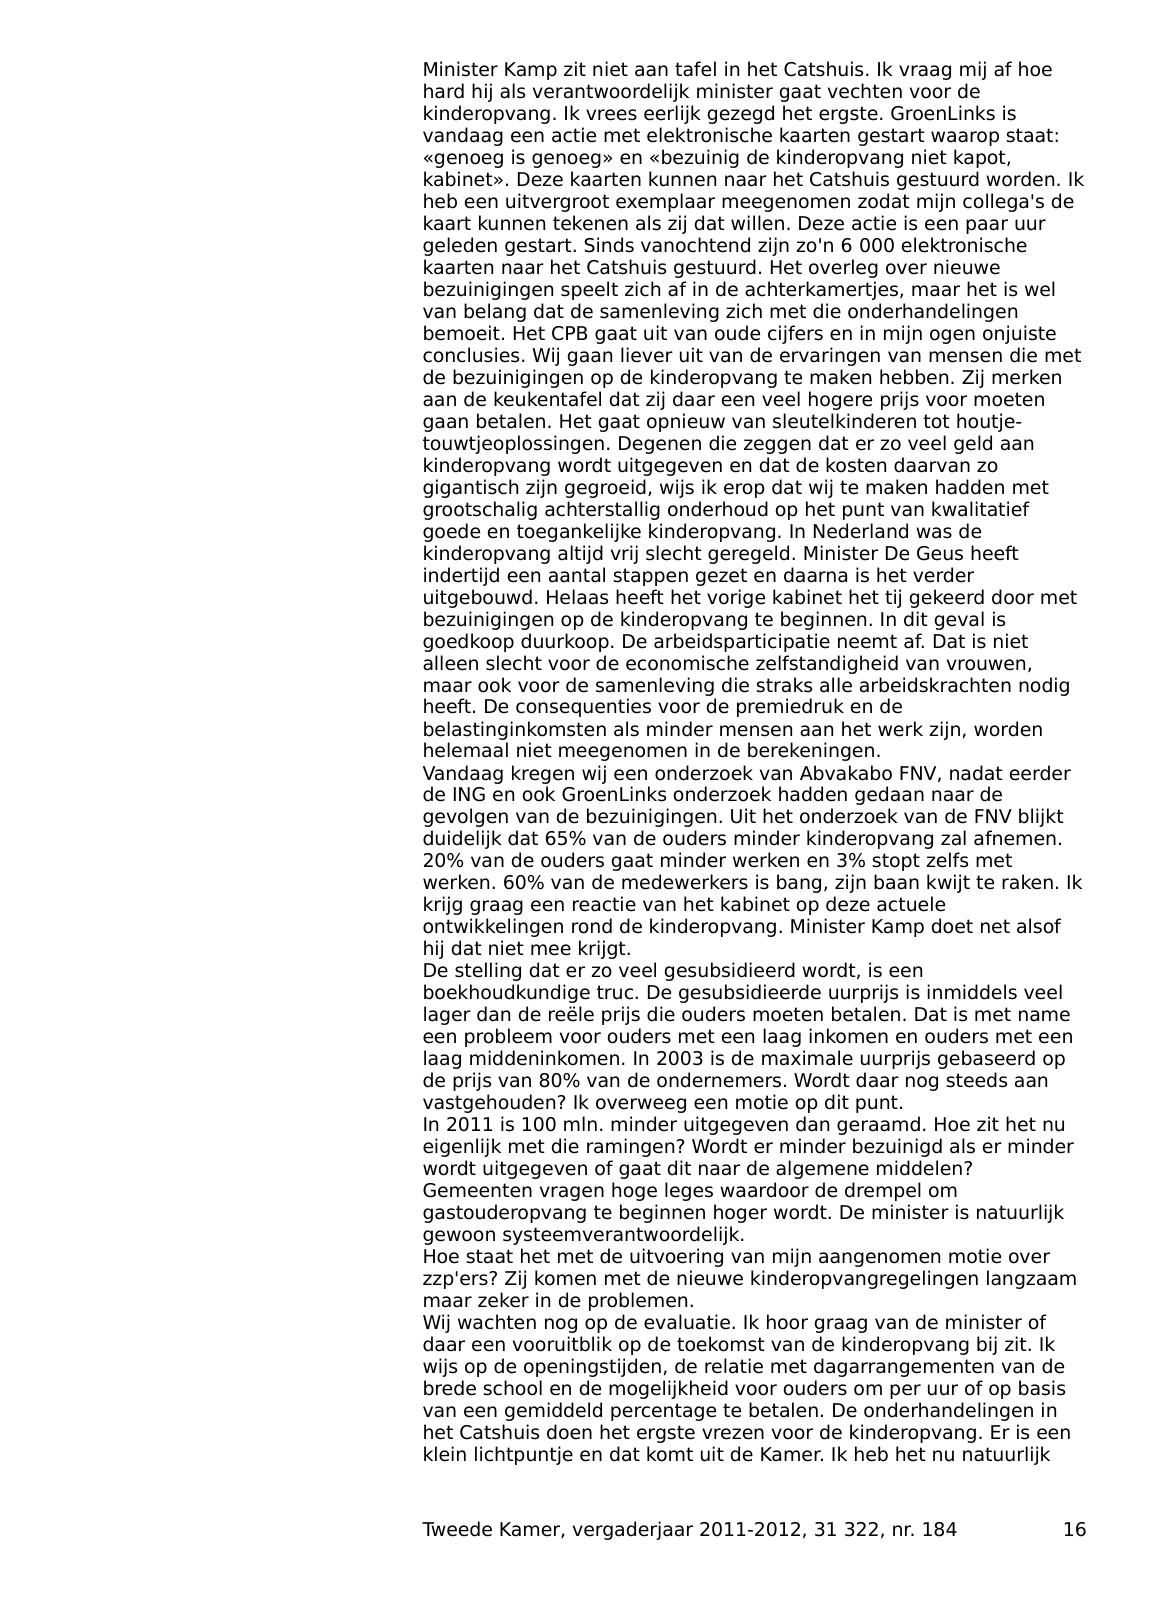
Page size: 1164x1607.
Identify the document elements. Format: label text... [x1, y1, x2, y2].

text De stelling dat er zo veel gesubsidieerd wordt, is een boekhoudkundige truc. De gesubsidieerde uurprijs is inmiddels veel lager dan de reële prijs die ouders moeten betalen. Dat is met name een probleem voor ouders met een laag inkomen en ouders met een laag middeninkomen. In 2003 is de maximale uurprijs gebaseerd op de prijs van 80% van de ondernemers. Wordt daar nog steeds aan vastgehouden? Ik overweeg een motie op dit punt. [422, 960, 1087, 1114]
text In 2011 is 100 mln. minder uitgegeven dan geraamd. Hoe zit het nu eigenlijk met die ramingen? Wordt er minder bezuinigd als er minder wordt uitgegeven of gaat dit naar de algemene middelen? [422, 1114, 1087, 1180]
text Minister Kamp zit niet aan tafel in het Catshuis. Ik vraag mij af hoe hard hij als verantwoordelijk minister gaat vechten voor de kinderopvang. Ik vrees eerlijk gezegd het ergste. GroenLinks is vandaag een actie met elektronische kaarten gestart waarop staat: «genoeg is genoeg» en «bezuinig de kinderopvang niet kapot, kabinet». Deze kaarten kunnen naar het Catshuis gestuurd worden. Ik heb een uitvergroot exemplaar meegenomen zodat mijn collega's de kaart kunnen tekenen als zij dat willen. Deze actie is een paar uur geleden gestart. Sinds vanochtend zijn zo'n 6 000 elektronische kaarten naar het Catshuis gestuurd. Het overleg over nieuwe bezuinigingen speelt zich af in de achterkamertjes, maar het is wel van belang dat de samenleving zich met die onderhandelingen bemoeit. Het CPB gaat uit van oude cijfers en in mijn ogen onjuiste conclusies. Wij gaan liever uit van de ervaringen van mensen die met de bezuinigingen op de kinderopvang te maken hebben. Zij merken aan de keukentafel dat zij daar een veel hogere prijs voor moeten gaan betalen. Het gaat opnieuw van sleutelkinderen tot houtje-touwtjeoplossingen. Degenen die zeggen dat er zo veel geld aan kinderopvang wordt uitgegeven en dat de kosten daarvan zo gigantisch zijn gegroeid, wijs ik erop dat wij te maken hadden met grootschalig achterstallig onderhoud op het punt van kwalitatief goede en toegankelijke kinderopvang. In Nederland was de kinderopvang altijd vrij slecht geregeld. Minister De Geus heeft indertijd een aantal stappen gezet en daarna is het verder uitgebouwd. Helaas heeft het vorige kabinet het tij gekeerd door met bezuinigingen op de kinderopvang te beginnen. In dit geval is goedkoop duurkoop. De arbeidsparticipatie neemt af. Dat is niet alleen slecht voor de economische zelfstandigheid van vrouwen, maar ook voor de samenleving die straks alle arbeidskrachten nodig heeft. De consequenties voor de premiedruk en de belastinginkomsten als minder mensen aan het werk zijn, worden helemaal niet meegenomen in de berekeningen. [422, 59, 1087, 762]
text Hoe staat het met de uitvoering van mijn aangenomen motie over zzp'ers? Zij komen met de nieuwe kinderopvangregelingen langzaam maar zeker in de problemen. [422, 1246, 1087, 1312]
text Wij wachten nog op de evaluatie. Ik hoor graag van de minister of daar een vooruitblik op de toekomst van de kinderopvang bij zit. Ik wijs op de openingstijden, de relatie met dagarrangementen van de brede school en de mogelijkheid voor ouders om per uur of op basis van een gemiddeld percentage te betalen. De onderhandelingen in het Catshuis doen het ergste vrezen voor de kinderopvang. Er is een klein lichtpuntje en dat komt uit de Kamer. Ik heb het nu natuurlijk [422, 1312, 1087, 1466]
text Gemeenten vragen hoge leges waardoor de drempel om gastouderopvang te beginnen hoger wordt. De minister is natuurlijk gewoon systeemverantwoordelijk. [422, 1180, 1087, 1246]
text Vandaag kregen wij een onderzoek van Abvakabo FNV, nadat eerder de ING en ook GroenLinks onderzoek hadden gedaan naar de gevolgen van de bezuinigingen. Uit het onderzoek van de FNV blijkt duidelijk dat 65% van de ouders minder kinderopvang zal afnemen. 20% van de ouders gaat minder werken en 3% stopt zelfs met werken. 60% van de medewerkers is bang, zijn baan kwijt te raken. Ik krijg graag een reactie van het kabinet op deze actuele ontwikkelingen rond de kinderopvang. Minister Kamp doet net alsof hij dat niet mee krijgt. [422, 762, 1087, 960]
